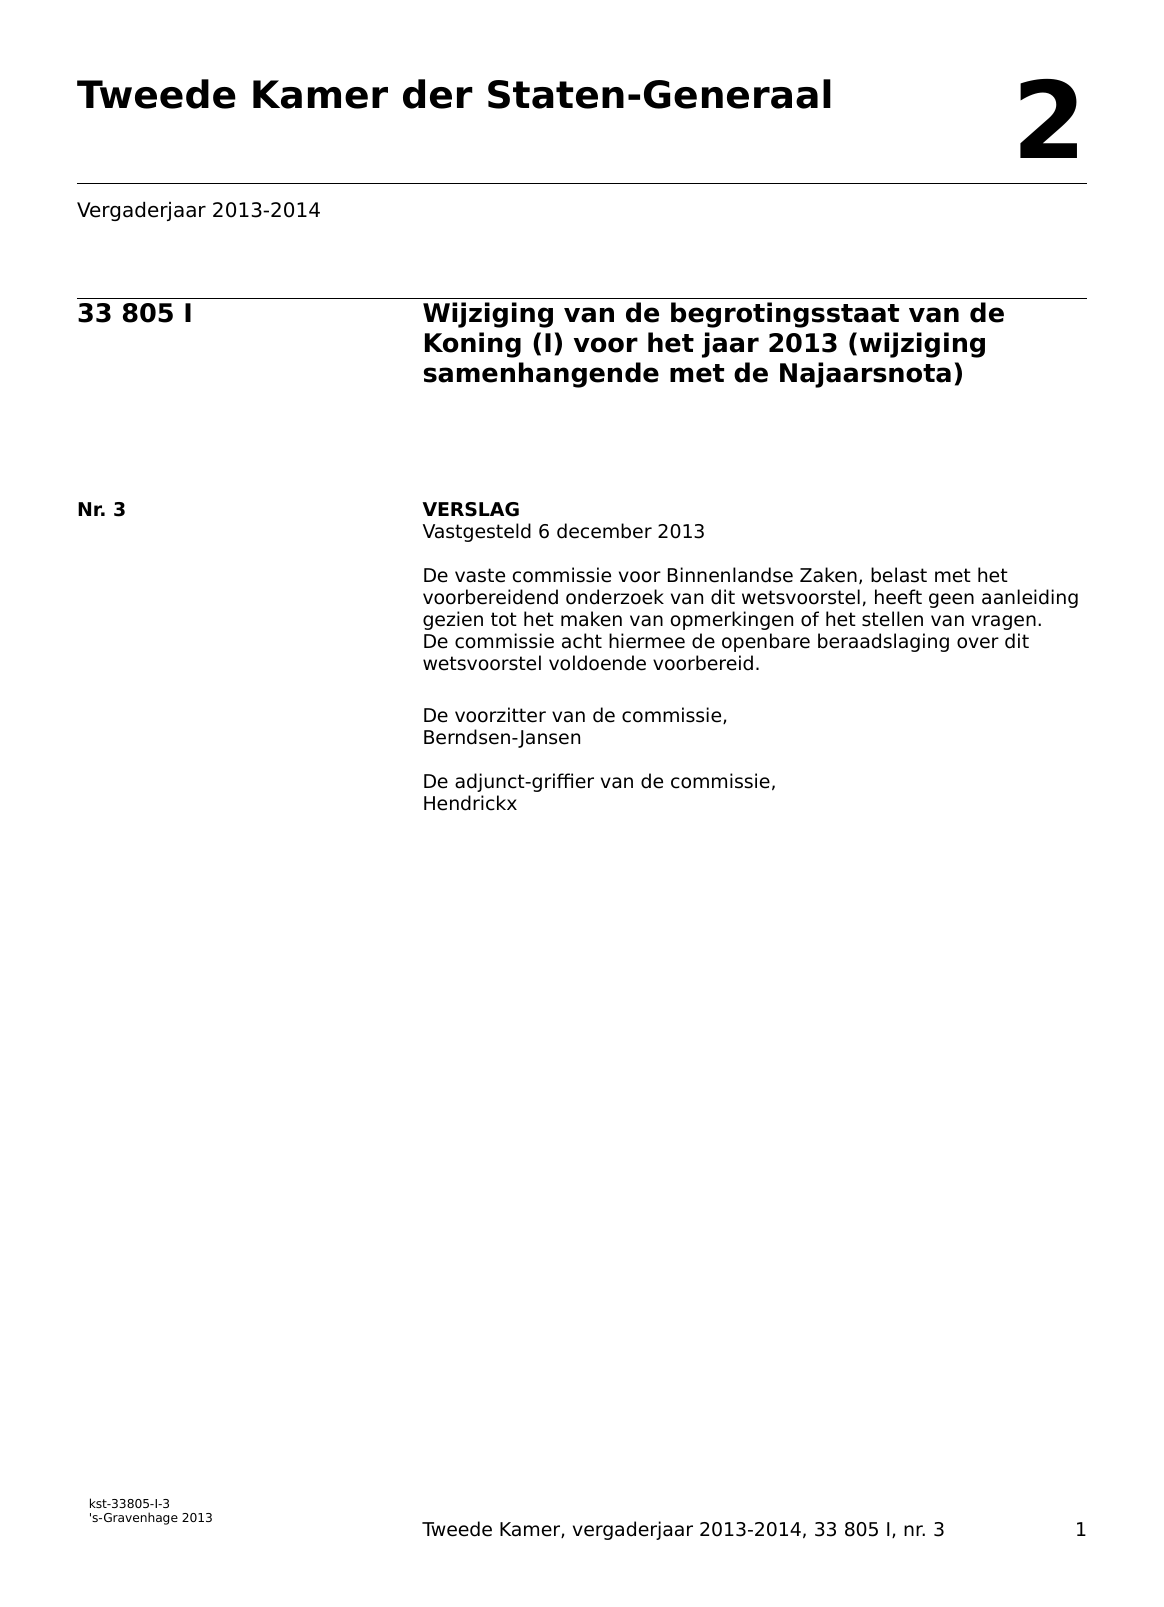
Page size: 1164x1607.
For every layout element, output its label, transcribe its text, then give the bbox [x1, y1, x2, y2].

subtitle 33 805 I Wijziging van de begrotingsstaat van de Koning (I) voor het jaar 2013 (wijziging samenhangende met de Najaarsnota) [77, 299, 1087, 388]
text 's-Gravenhage 2013 [88, 1511, 323, 1525]
text De vaste commissie voor Binnenlandse Zaken, belast met het voorbereidend onderzoek van dit wetsvoorstel, heeft geen aanleiding gezien tot het maken van opmerkingen of het stellen van vragen. [422, 565, 1087, 631]
text kst-33805-I-3 [88, 1497, 323, 1511]
text De adjunct-griffier van de commissie, Hendrickx [422, 771, 1087, 815]
table_header 2 [886, 59, 1087, 183]
table_header Tweede Kamer der Staten-Generaal [77, 59, 886, 183]
table_cell Vergaderjaar 2013-2014 [77, 184, 1087, 298]
subtitle Nr. 3 VERSLAG [77, 499, 1087, 521]
text De voorzitter van de commissie, Berndsen-Jansen [422, 705, 1087, 749]
text De commissie acht hiermee de openbare beraadslaging over dit wetsvoorstel voldoende voorbereid. [422, 631, 1087, 675]
text Vastgesteld 6 december 2013 [422, 521, 1087, 543]
